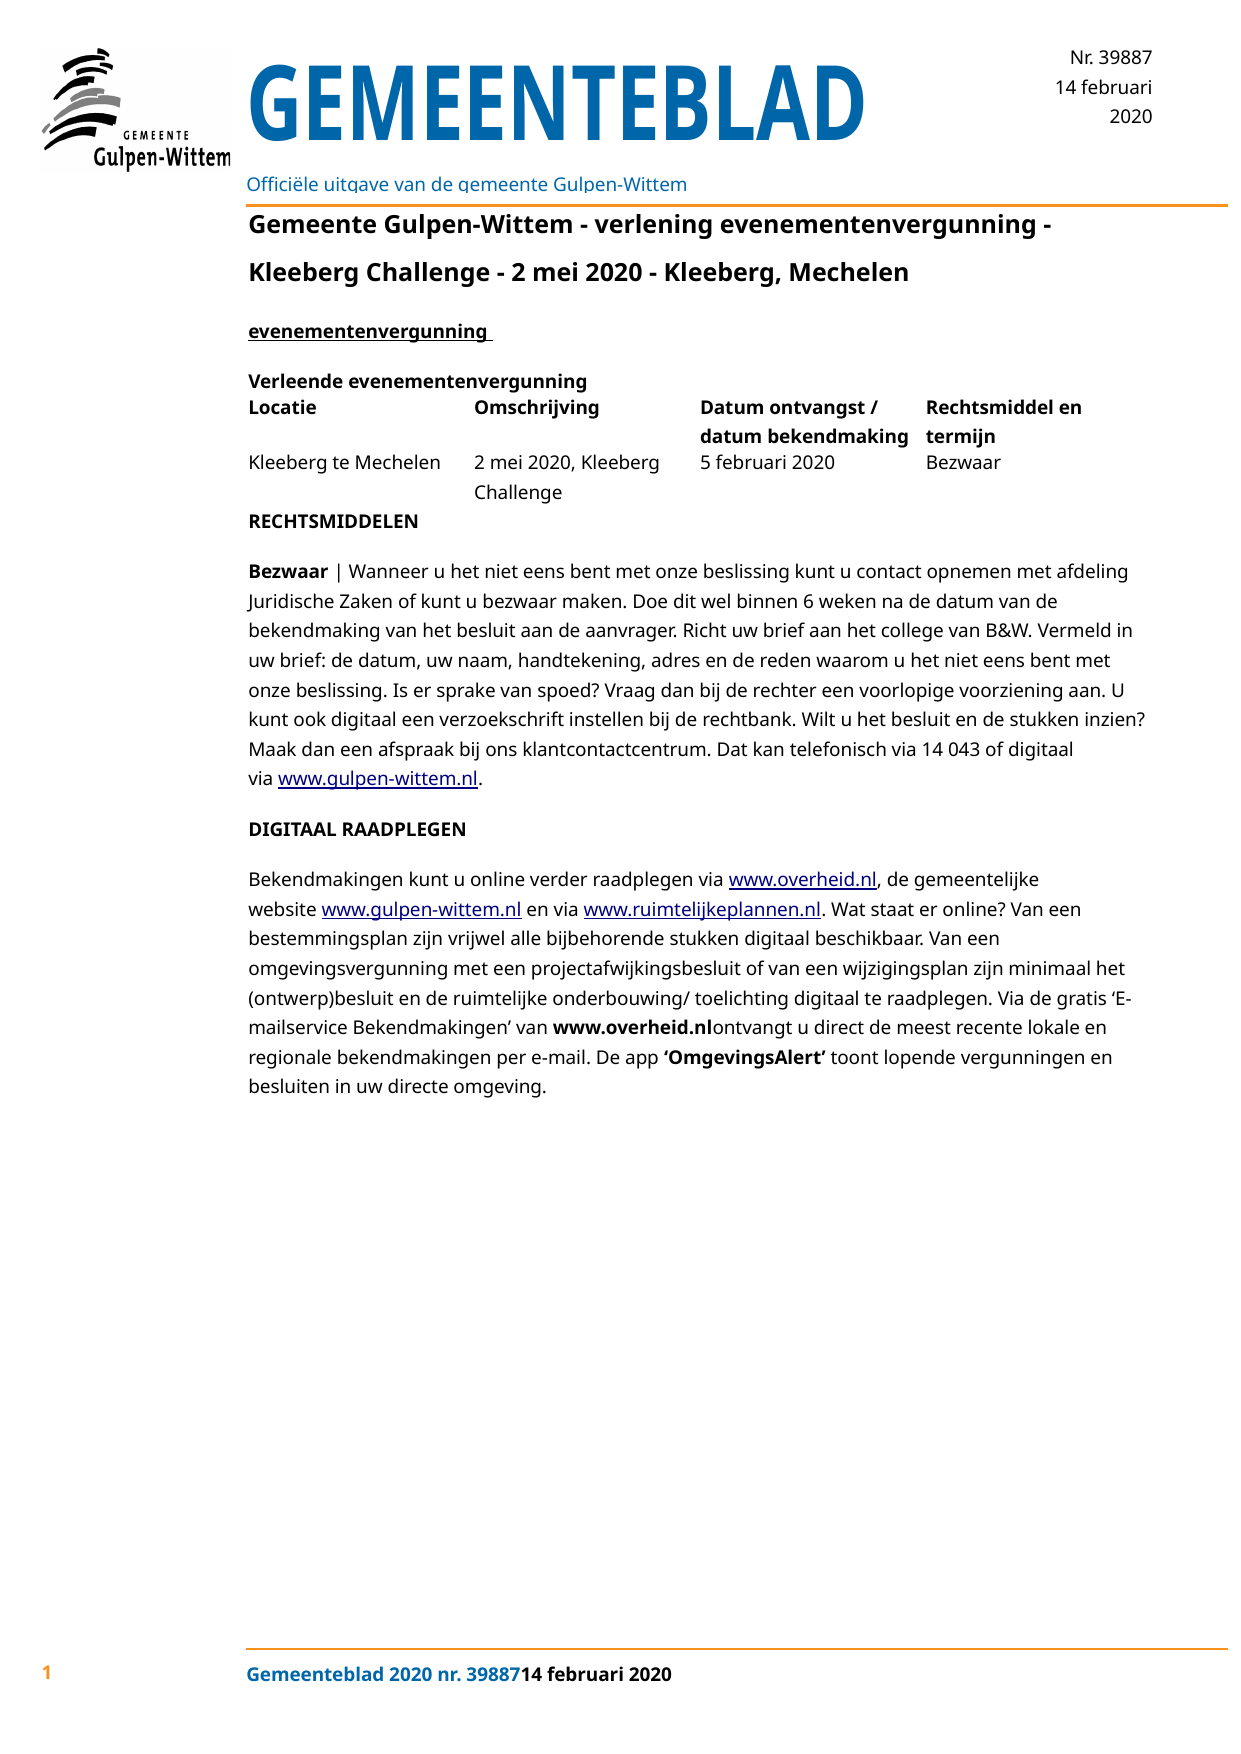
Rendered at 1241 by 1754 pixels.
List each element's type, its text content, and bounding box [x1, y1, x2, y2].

table_cell Rechtsmiddel en termijn [926, 394, 1152, 449]
picture [41, 47, 231, 172]
table_cell Datum ontvangst / datum bekendmaking [700, 394, 926, 449]
text evenementenvergunning [248, 318, 1152, 344]
table_cell 5 februari 2020 [700, 450, 926, 505]
table_cell Locatie [248, 394, 474, 449]
text RECHTSMIDDELEN [248, 508, 1152, 534]
table_cell Bezwaar [926, 450, 1152, 505]
table_cell Kleeberg te Mechelen [248, 450, 474, 505]
table_cell Omschrijving [474, 394, 700, 449]
text DIGITAAL RAADPLEGEN [248, 816, 1152, 842]
text Bezwaar | Wanneer u het niet eens bent met onze beslissing kunt u contact opnemen met afdeling Juridische Zaken of kunt u bezwaar maken. Doe dit wel binnen 6 weken na de datum van de bekendmaking van het besluit aan de aanvrager. Richt uw brief aan het college van B&W. Vermeld in uw brief: de datum, uw naam, handtekening, adres en de reden waarom u het niet eens bent met onze beslissing. Is er sprake van spoed? Vraag dan bij de rechter een voorlopige voorziening aan. U kunt ook digitaal een verzoekschrift instellen bij de rechtbank. Wilt u het besluit en de stukken inzien? Maak dan een afspraak bij ons klantcontactcentrum. Dat kan telefonisch via 14 043 of digitaal via www.gulpen-wittem.nl. [248, 558, 1152, 791]
table_cell 2 mei 2020, Kleeberg Challenge [474, 450, 700, 505]
table_header Verleende evenementenvergunning [248, 369, 1152, 394]
text Gemeente Gulpen-Wittem - verlening evenementenvergunning - Kleeberg Challenge - 2 mei 2020 - Kleeberg, Mechelen [248, 207, 1152, 288]
text Bekendmakingen kunt u online verder raadplegen via www.overheid.nl, de gemeentelijke website www.gulpen-wittem.nl en via www.ruimtelijkeplannen.nl. Wat staat er online? Van een bestemmingsplan zijn vrijwel alle bijbehorende stukken digitaal beschikbaar. Van een omgevingsvergunning met een projectafwijkingsbesluit of van een wijzigingsplan zijn minimaal het (ontwerp)besluit en de ruimtelijke onderbouwing/ toelichting digitaal te raadplegen. Via de gratis ‘E-mailservice Bekendmakingen’ van www.overheid.nlontvangt u direct de meest recente lokale en regionale bekendmakingen per e-mail. De app ‘OmgevingsAlert’ toont lopende vergunningen en besluiten in uw directe omgeving. [248, 866, 1152, 1099]
